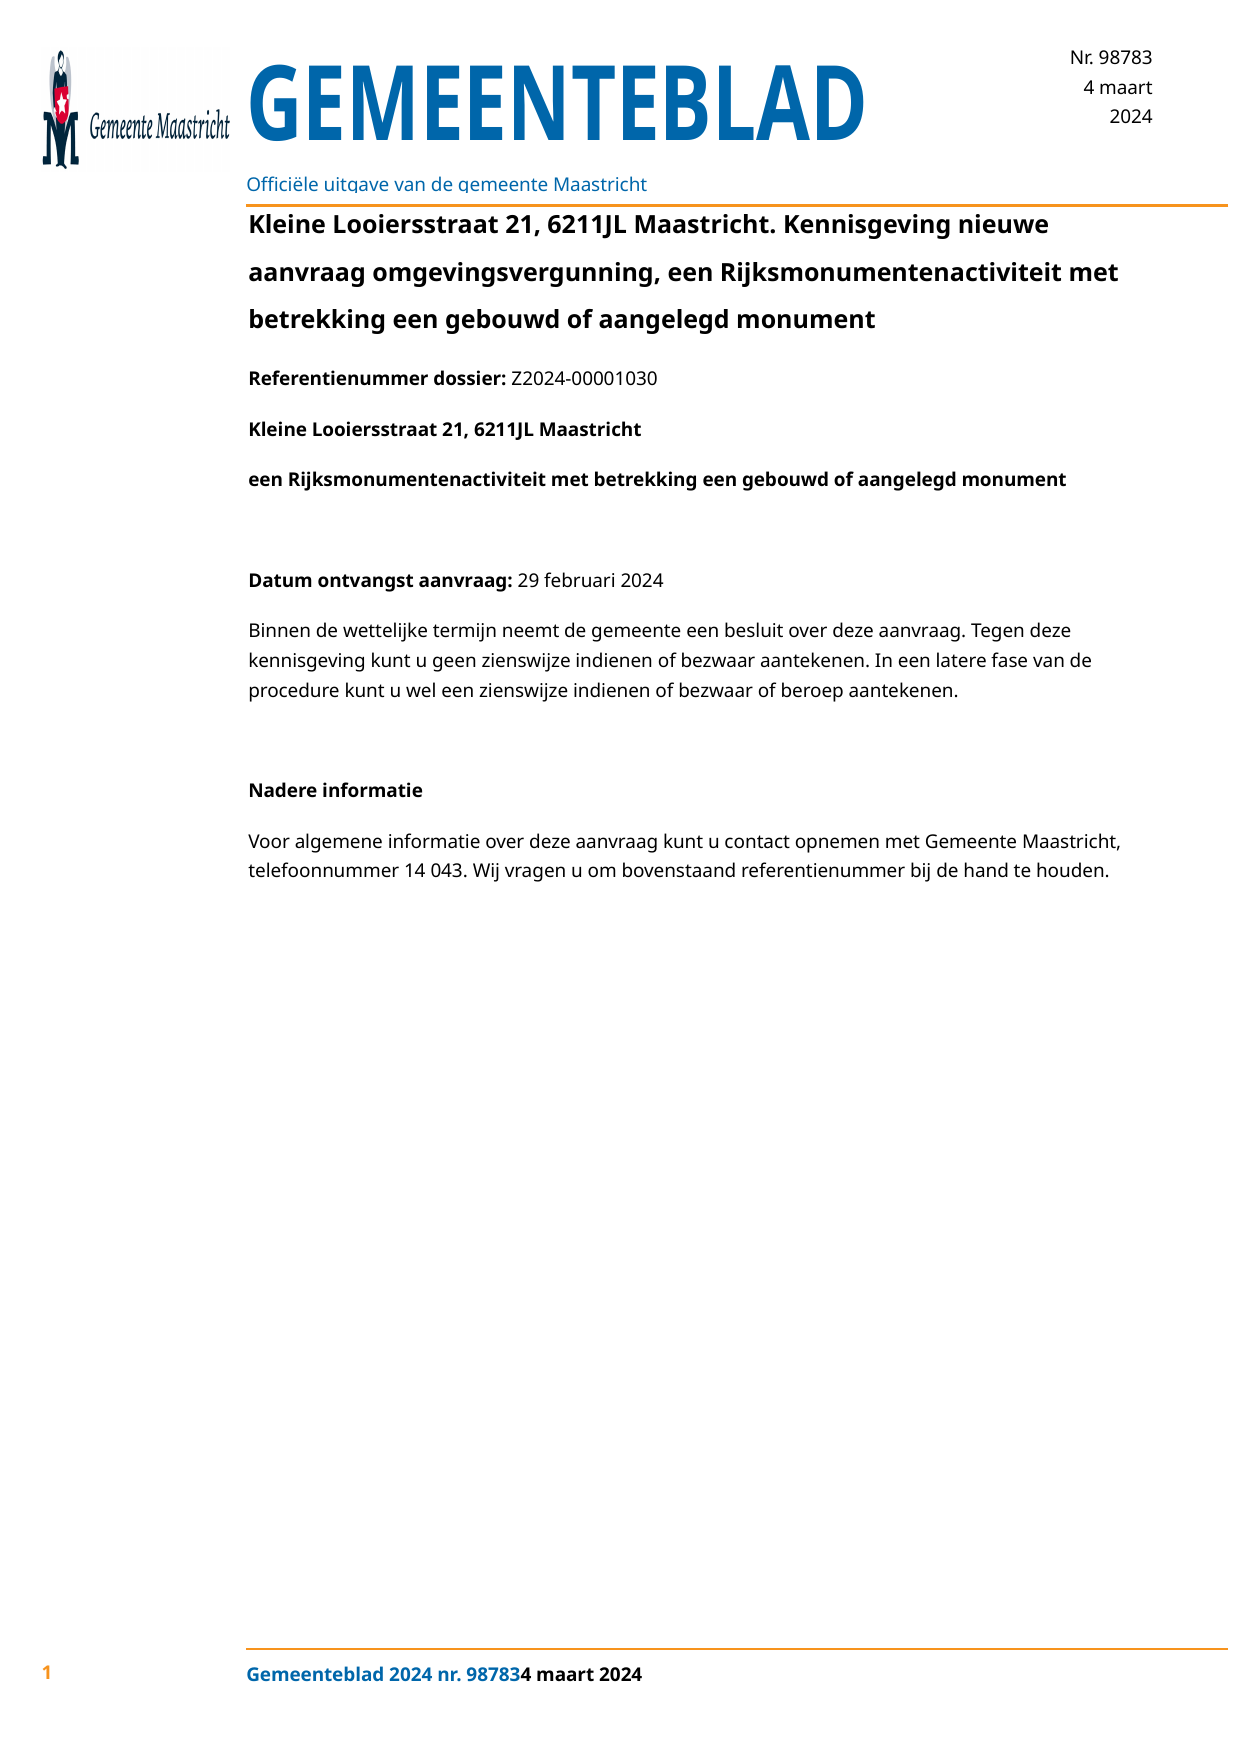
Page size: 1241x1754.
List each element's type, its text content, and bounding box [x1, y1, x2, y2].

text Binnen de wettelijke termijn neemt de gemeente een besluit over deze aanvraag. Tegen deze kennisgeving kunt u geen zienswijze indienen of bezwaar aantekenen. In een latere fase van de procedure kunt u wel een zienswijze indienen of bezwaar of beroep aantekenen. [248, 618, 1152, 702]
text Kleine Looiersstraat 21, 6211JL Maastricht [248, 416, 1152, 442]
text Referentienummer dossier: Z2024-00001030 [248, 366, 1152, 391]
text Voor algemene informatie over deze aanvraag kunt u contact opnemen met Gemeente Maastricht, telefoonnummer 14 043. Wij vragen u om bovenstaand referentienummer bij de hand te houden. [248, 828, 1152, 883]
text Datum ontvangst aanvraag: 29 februari 2024 [248, 567, 1152, 593]
text Kleine Looiersstraat 21, 6211JL Maastricht. Kennisgeving nieuwe aanvraag omgevingsvergunning, een Rijksmonumentenactiviteit met betrekking een gebouwd of aangelegd monument [248, 207, 1152, 336]
picture [41, 47, 231, 172]
text Nadere informatie [248, 778, 1152, 803]
text een Rijksmonumentenactiviteit met betrekking een gebouwd of aangelegd monument [248, 466, 1152, 492]
